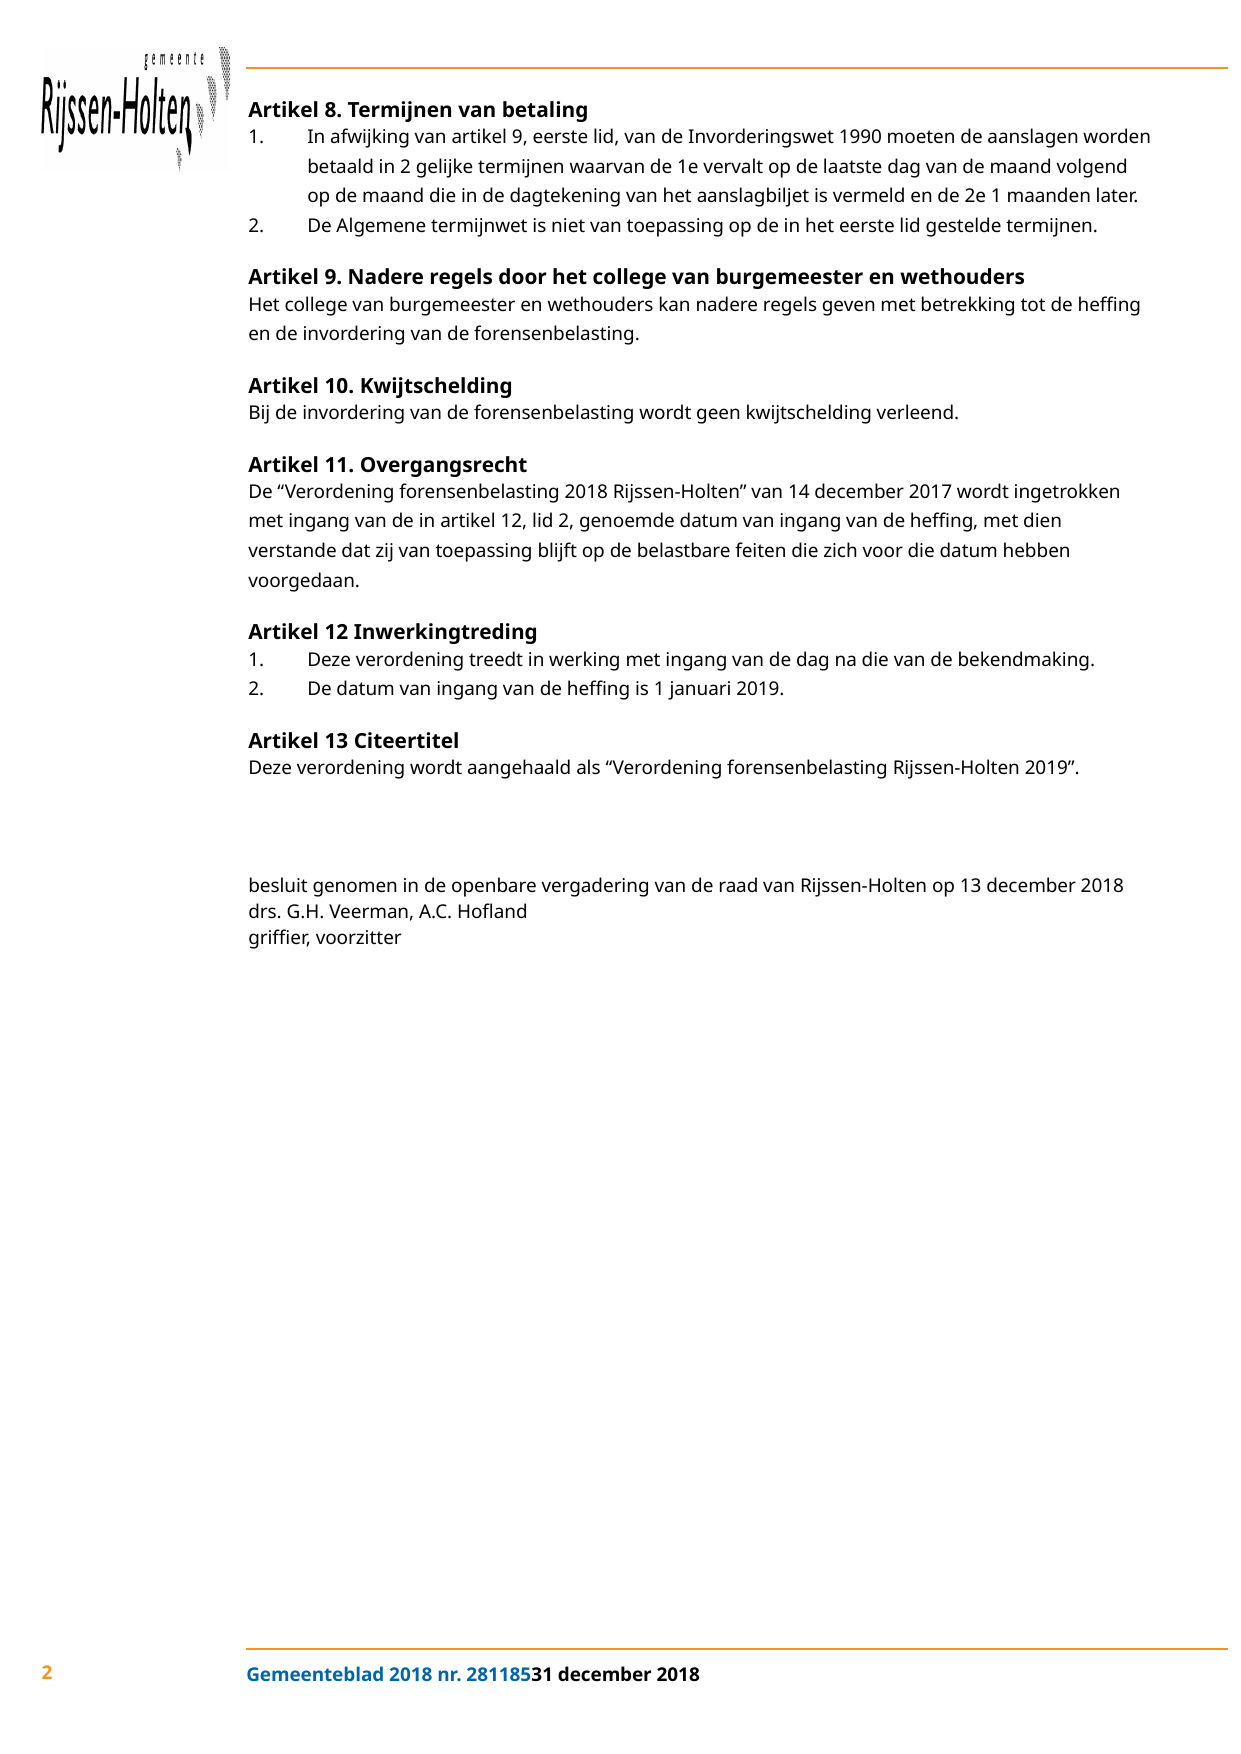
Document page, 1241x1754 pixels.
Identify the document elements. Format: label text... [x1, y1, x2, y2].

text Artikel 10. Kwijtschelding [248, 371, 1152, 399]
list De datum van ingang van de heffing is 1 januari 2019. [248, 675, 1152, 701]
text Bij de invordering van de forensenbelasting wordt geen kwijtschelding verleend. [248, 399, 1152, 425]
picture [41, 47, 231, 172]
text Artikel 11. Overgangsrecht [248, 450, 1152, 478]
text Deze verordening wordt aangehaald als “Verordening forensenbelasting Rijssen-Holten 2019”. [248, 754, 1152, 780]
text griffier, voorzitter [248, 924, 1152, 950]
list In afwijking van artikel 9, eerste lid, van de Invorderingswet 1990 moeten de aanslagen worden betaald in 2 gelijke termijnen waarvan de 1e vervalt op de laatste dag van de maand volgend op de maand die in de dagtekening van het aanslagbiljet is vermeld en de 2e 1 maanden later. [248, 123, 1152, 208]
text De “Verordening forensenbelasting 2018 Rijssen-Holten” van 14 december 2017 wordt ingetrokken met ingang van de in artikel 12, lid 2, genoemde datum van ingang van de heffing, met dien verstande dat zij van toepassing blijft op de belastbare feiten die zich voor die datum hebben voorgedaan. [248, 478, 1152, 593]
text Artikel 12 Inwerkingtreding [248, 617, 1152, 646]
list Deze verordening treedt in werking met ingang van de dag na die van de bekendmaking. [248, 646, 1152, 671]
text Artikel 9. Nadere regels door het college van burgemeester en wethouders [248, 262, 1152, 291]
text Artikel 13 Citeertitel [248, 726, 1152, 754]
text drs. G.H. Veerman, A.C. Hofland [248, 898, 1152, 924]
text besluit genomen in de openbare vergadering van de raad van Rijssen-Holten op 13 december 2018 [248, 872, 1152, 898]
text Artikel 8. Termijnen van betaling [248, 95, 1152, 123]
list De Algemene termijnwet is niet van toepassing op de in het eerste lid gestelde termijnen. [248, 212, 1152, 238]
text Het college van burgemeester en wethouders kan nadere regels geven met betrekking tot de heffing en de invordering van de forensenbelasting. [248, 291, 1152, 346]
